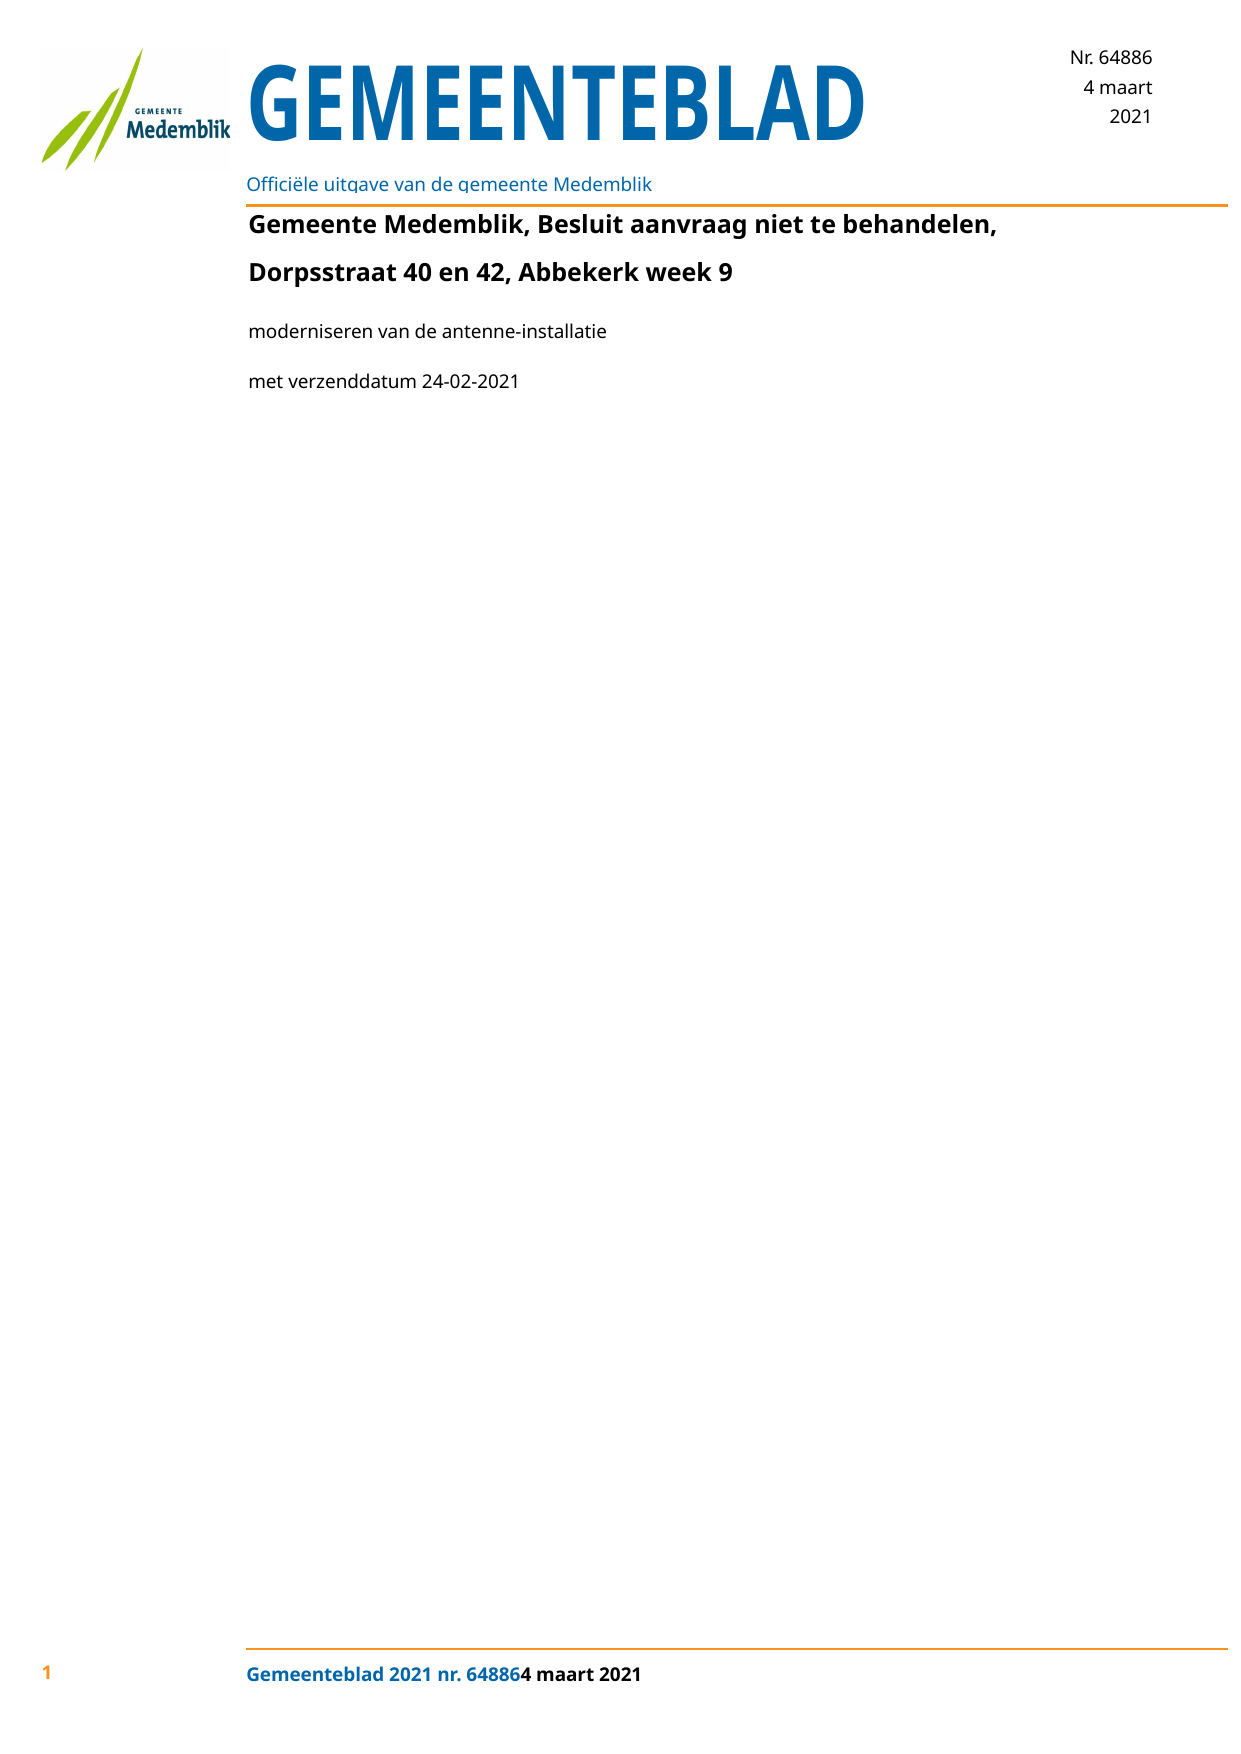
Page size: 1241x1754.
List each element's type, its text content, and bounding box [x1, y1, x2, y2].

text moderniseren van de antenne-installatie [248, 318, 1152, 344]
picture [41, 47, 231, 172]
text Gemeente Medemblik, Besluit aanvraag niet te behandelen, Dorpsstraat 40 en 42, Abbekerk week 9 [248, 207, 1152, 288]
text met verzenddatum 24-02-2021 [248, 368, 1152, 394]
